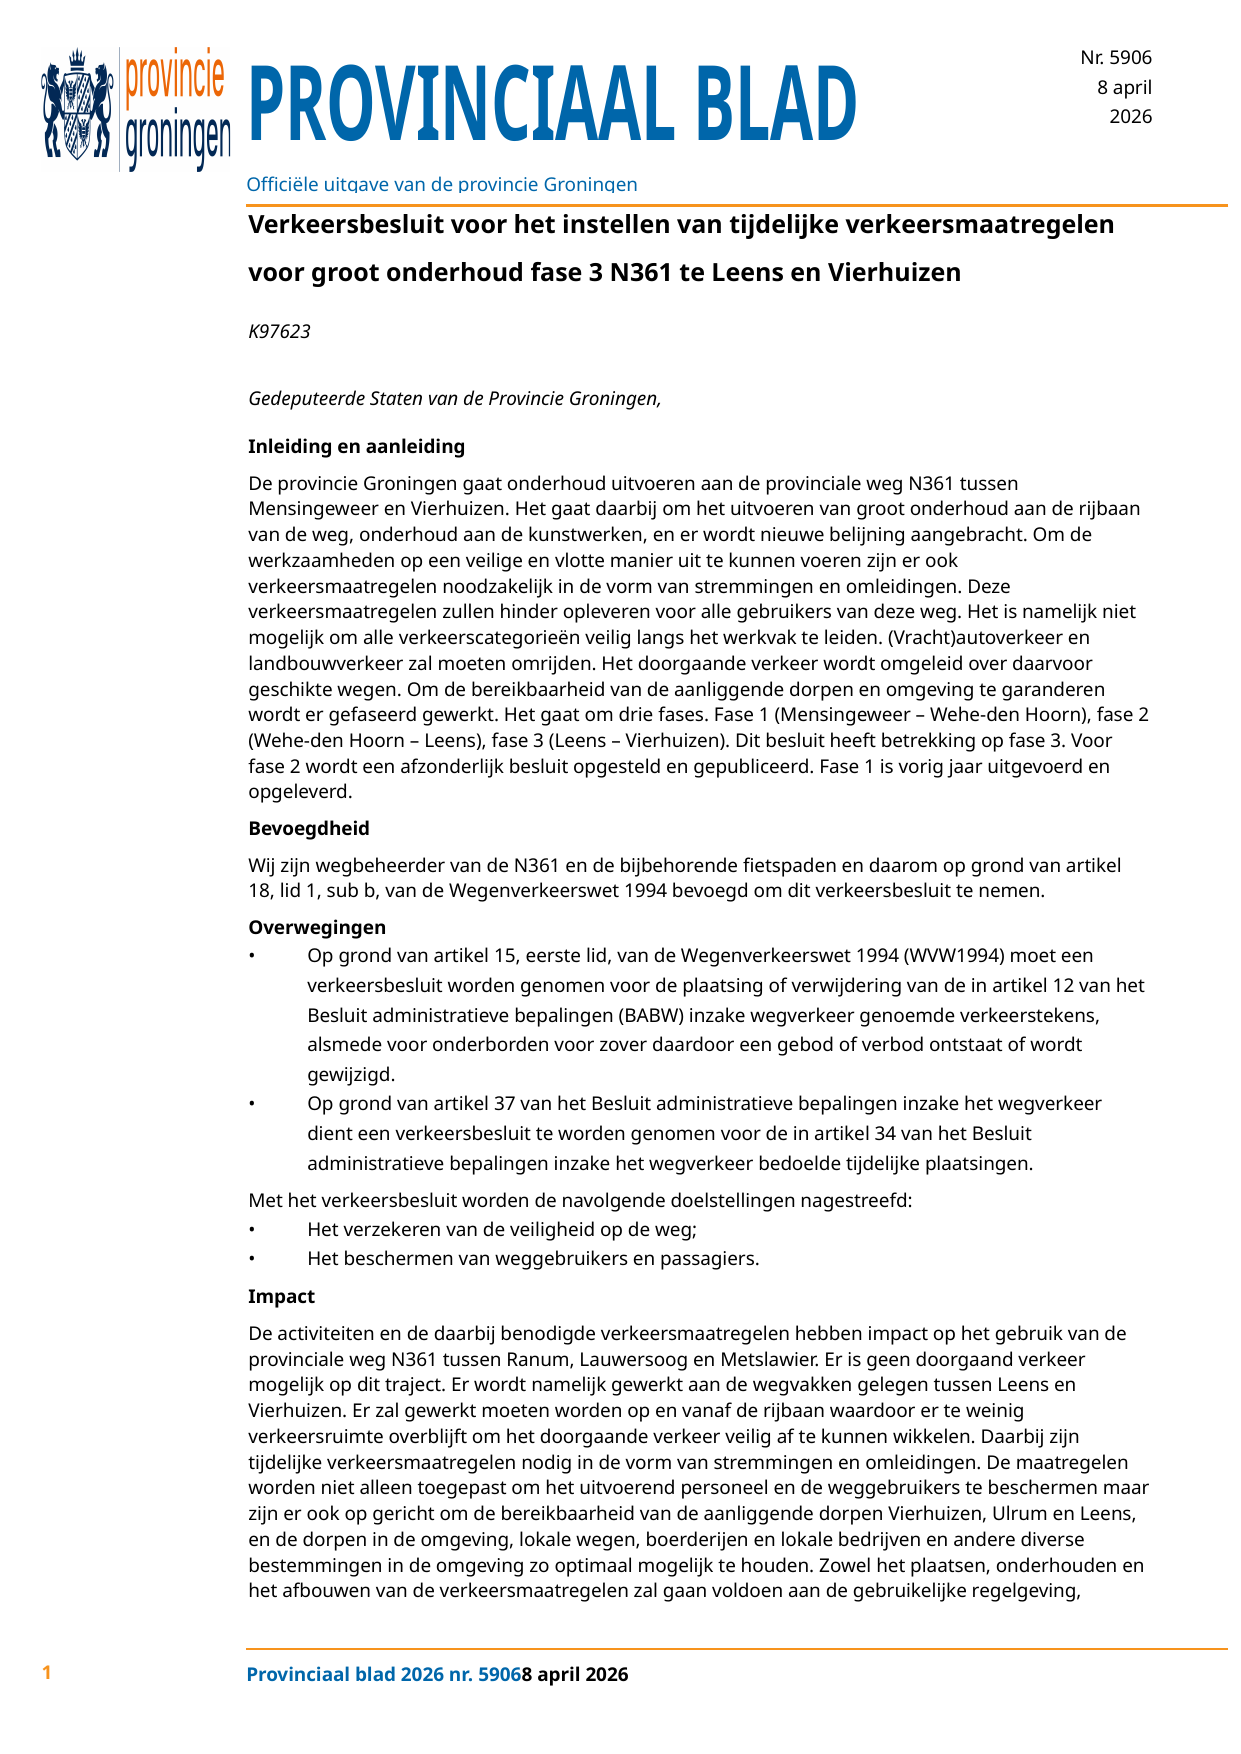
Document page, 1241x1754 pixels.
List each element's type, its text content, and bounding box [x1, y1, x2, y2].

text De activiteiten en de daarbij benodigde verkeersmaatregelen hebben impact op het gebruik van de provinciale weg N361 tussen Ranum, Lauwersoog en Metslawier. Er is geen doorgaand verkeer mogelijk op dit traject. Er wordt namelijk gewerkt aan de wegvakken gelegen tussen Leens en Vierhuizen. Er zal gewerkt moeten worden op en vanaf de rijbaan waardoor er te weinig verkeersruimte overblijft om het doorgaande verkeer veilig af te kunnen wikkelen. Daarbij zijn tijdelijke verkeersmaatregelen nodig in de vorm van stremmingen en omleidingen. De maatregelen worden niet alleen toegepast om het uitvoerend personeel en de weggebruikers te beschermen maar zijn er ook op gericht om de bereikbaarheid van de aanliggende dorpen Vierhuizen, Ulrum en Leens, en de dorpen in de omgeving, lokale wegen, boerderijen en lokale bedrijven en andere diverse bestemmingen in de omgeving zo optimaal mogelijk te houden. Zowel het plaatsen, onderhouden en het afbouwen van de verkeersmaatregelen zal gaan voldoen aan de gebruikelijke regelgeving, [248, 1320, 1152, 1603]
list Op grond van artikel 15, eerste lid, van de Wegenverkeerswet 1994 (WVW1994) moet een verkeersbesluit worden genomen voor de plaatsing of verwijdering van de in artikel 12 van het Besluit administratieve bepalingen (BABW) inzake wegverkeer genoemde verkeerstekens, alsmede voor onderborden voor zover daardoor een gebod of verbod ontstaat of wordt gewijzigd. [248, 943, 1152, 1087]
text Impact [248, 1283, 1152, 1309]
list Het verzekeren van de veiligheid op de weg; [248, 1216, 1152, 1242]
text Overwegingen [248, 914, 1152, 940]
text K97623 [248, 318, 1152, 344]
list Het beschermen van weggebruikers en passagiers. [248, 1246, 1152, 1271]
list Op grond van artikel 37 van het Besluit administratieve bepalingen inzake het wegverkeer dient een verkeersbesluit te worden genomen voor de in artikel 34 van het Besluit administratieve bepalingen inzake het wegverkeer bedoelde tijdelijke plaatsingen. [248, 1091, 1152, 1176]
text Gedeputeerde Staten van de Provincie Groningen, [248, 386, 1152, 411]
text Bevoegdheid [248, 815, 1152, 841]
text Inleiding en aanleiding [248, 433, 1152, 459]
picture [41, 47, 231, 172]
text Met het verkeersbesluit worden de navolgende doelstellingen nagestreefd: [248, 1188, 1152, 1213]
text De provincie Groningen gaat onderhoud uitvoeren aan de provinciale weg N361 tussen Mensingeweer en Vierhuizen. Het gaat daarbij om het uitvoeren van groot onderhoud aan de rijbaan van de weg, onderhoud aan de kunstwerken, en er wordt nieuwe belijning aangebracht. Om de werkzaamheden op een veilige en vlotte manier uit te kunnen voeren zijn er ook verkeersmaatregelen noodzakelijk in de vorm van stremmingen en omleidingen. Deze verkeersmaatregelen zullen hinder opleveren voor alle gebruikers van deze weg. Het is namelijk niet mogelijk om alle verkeerscategorieën veilig langs het werkvak te leiden. (Vracht)autoverkeer en landbouwverkeer zal moeten omrijden. Het doorgaande verkeer wordt omgeleid over daarvoor geschikte wegen. Om de bereikbaarheid van de aanliggende dorpen en omgeving te garanderen wordt er gefaseerd gewerkt. Het gaat om drie fases. Fase 1 (Mensingeweer – Wehe-den Hoorn), fase 2 (Wehe-den Hoorn – Leens), fase 3 (Leens – Vierhuizen). Dit besluit heeft betrekking op fase 3. Voor fase 2 wordt een afzonderlijk besluit opgesteld en gepubliceerd. Fase 1 is vorig jaar uitgevoerd en opgeleverd. [248, 470, 1152, 804]
text Verkeersbesluit voor het instellen van tijdelijke verkeersmaatregelen voor groot onderhoud fase 3 N361 te Leens en Vierhuizen [248, 207, 1152, 288]
text Wij zijn wegbeheerder van de N361 en de bijbehorende fietspaden en daarom op grond van artikel 18, lid 1, sub b, van de Wegenverkeerswet 1994 bevoegd om dit verkeersbesluit te nemen. [248, 852, 1152, 903]
